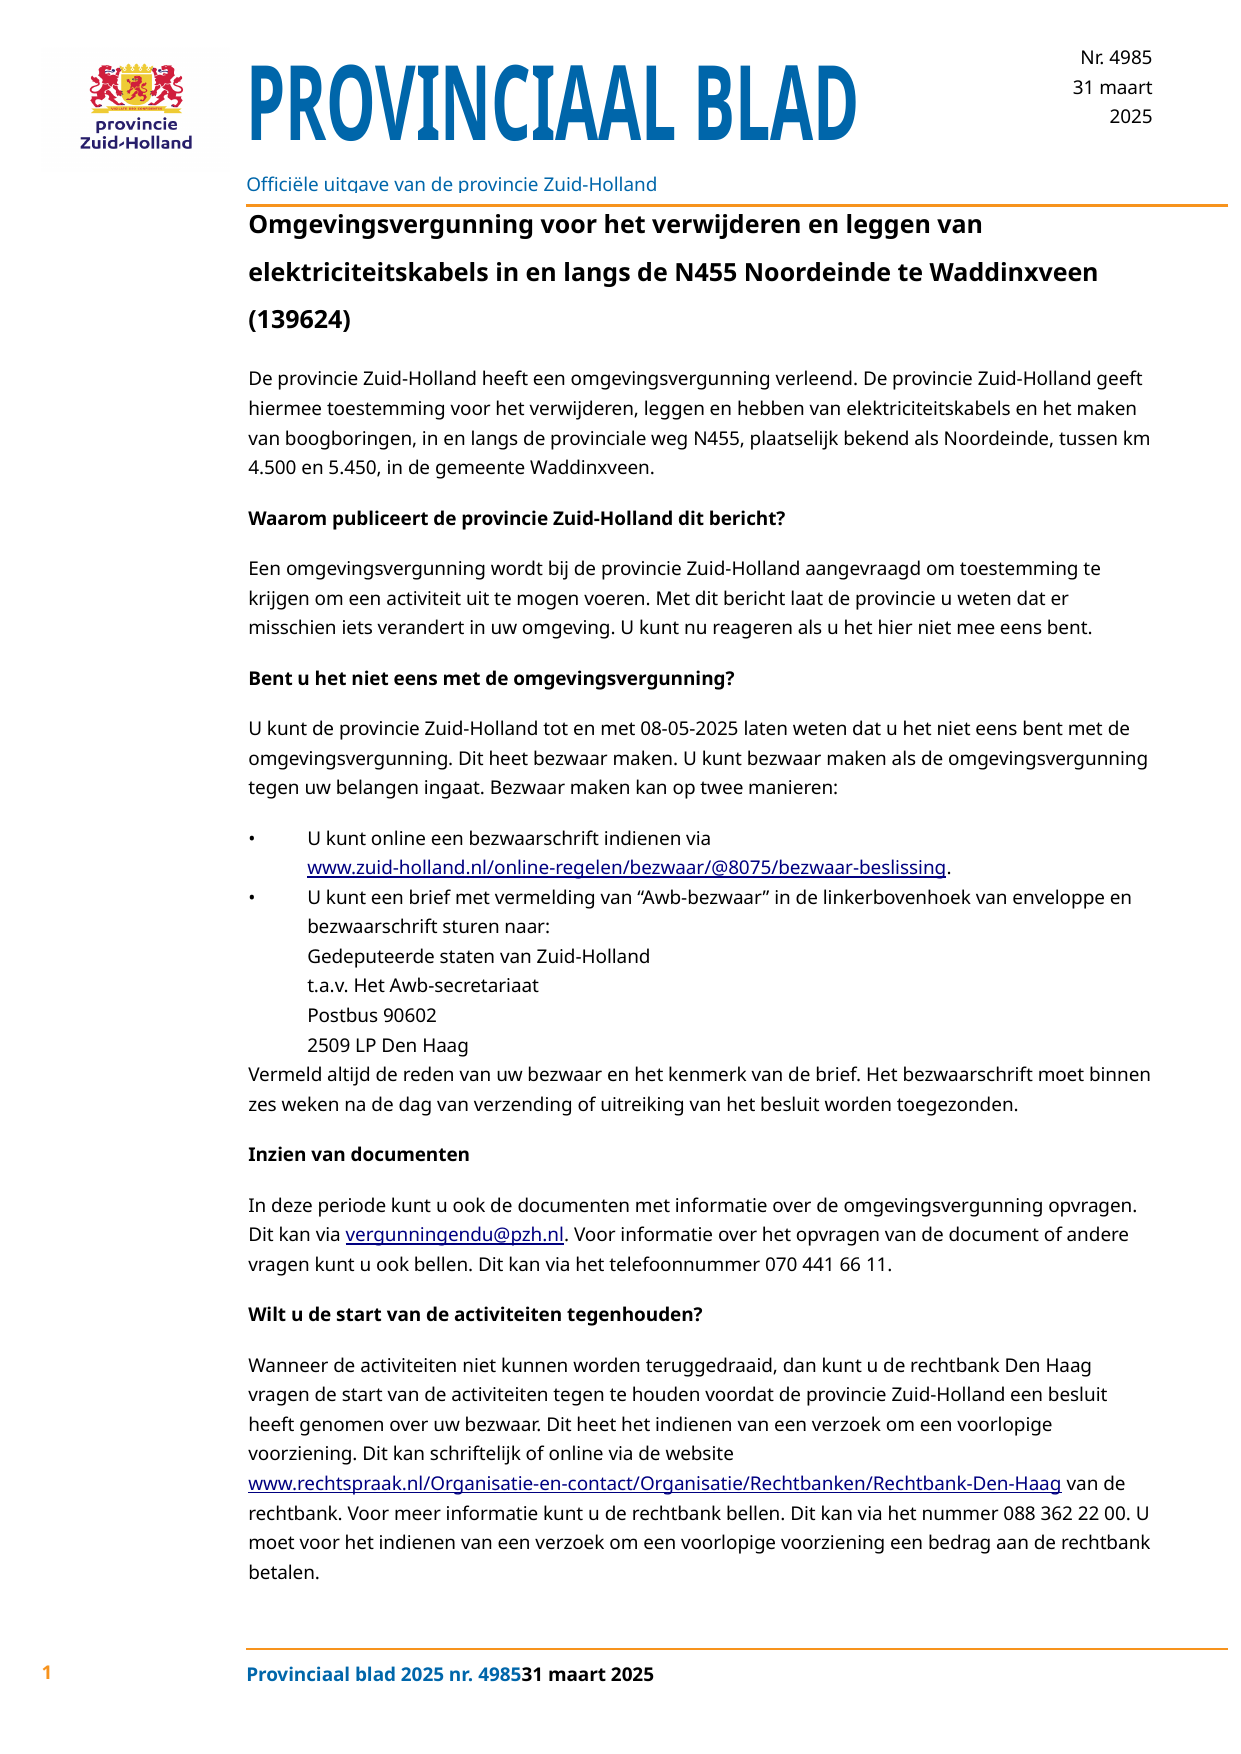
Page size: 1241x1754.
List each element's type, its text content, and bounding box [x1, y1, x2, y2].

text Inzien van documenten [248, 1141, 1152, 1167]
text Vermeld altijd de reden van uw bezwaar en het kenmerk van de brief. Het bezwaarschrift moet binnen zes weken na de dag van verzending of uitreiking van het besluit worden toegezonden. [248, 1061, 1152, 1117]
text Waarom publiceert de provincie Zuid-Holland dit bericht? [248, 505, 1152, 530]
picture [41, 47, 231, 172]
text Wilt u de start van de activiteiten tegenhouden? [248, 1301, 1152, 1327]
list 2509 LP Den Haag [248, 1032, 1152, 1057]
text U kunt de provincie Zuid-Holland tot en met 08-05-2025 laten weten dat u het niet eens bent met de omgevingsvergunning. Dit heet bezwaar maken. U kunt bezwaar maken als de omgevingsvergunning tegen uw belangen ingaat. Bezwaar maken kan op twee manieren: [248, 715, 1152, 800]
text Wanneer de activiteiten niet kunnen worden teruggedraaid, dan kunt u de rechtbank Den Haag vragen de start van de activiteiten tegen te houden voordat de provincie Zuid-Holland een besluit heeft genomen over uw bezwaar. Dit heet het indienen van een verzoek om een voorlopige voorziening. Dit kan schriftelijk of online via de website www.rechtspraak.nl/Organisatie-en-contact/Organisatie/Rechtbanken/Rechtbank-Den-Haag van de rechtbank. Voor meer informatie kunt u de rechtbank bellen. Dit kan via het nummer 088 362 22 00. U moet voor het indienen van een verzoek om een voorlopige voorziening een bedrag aan de rechtbank betalen. [248, 1352, 1152, 1584]
text Omgevingsvergunning voor het verwijderen en leggen van elektriciteitskabels in en langs de N455 Noordeinde te Waddinxveen (139624) [248, 207, 1152, 336]
list U kunt online een bezwaarschrift indienen via www.zuid-holland.nl/online-regelen/bezwaar/@8075/bezwaar-beslissing. [248, 825, 1152, 880]
list U kunt een brief met vermelding van “Awb-bezwaar” in de linkerbovenhoek van enveloppe en bezwaarschrift sturen naar: [248, 884, 1152, 939]
text Een omgevingsvergunning wordt bij de provincie Zuid-Holland aangevraagd om toestemming te krijgen om een activiteit uit te mogen voeren. Met dit bericht laat de provincie u weten dat er misschien iets verandert in uw omgeving. U kunt nu reageren als u het hier niet mee eens bent. [248, 555, 1152, 640]
list t.a.v. Het Awb-secretariaat [248, 973, 1152, 998]
list Gedeputeerde staten van Zuid-Holland [248, 943, 1152, 969]
text De provincie Zuid-Holland heeft een omgevingsvergunning verleend. De provincie Zuid-Holland geeft hiermee toestemming voor het verwijderen, leggen en hebben van elektriciteitskabels en het maken van boogboringen, in en langs de provinciale weg N455, plaatselijk bekend als Noordeinde, tussen km 4.500 en 5.450, in de gemeente Waddinxveen. [248, 366, 1152, 480]
text Bent u het niet eens met de omgevingsvergunning? [248, 665, 1152, 690]
list Postbus 90602 [248, 1002, 1152, 1028]
text In deze periode kunt u ook de documenten met informatie over de omgevingsvergunning opvragen. Dit kan via vergunningendu@pzh.nl. Voor informatie over het opvragen van de document of andere vragen kunt u ook bellen. Dit kan via het telefoonnummer 070 441 66 11. [248, 1192, 1152, 1277]
